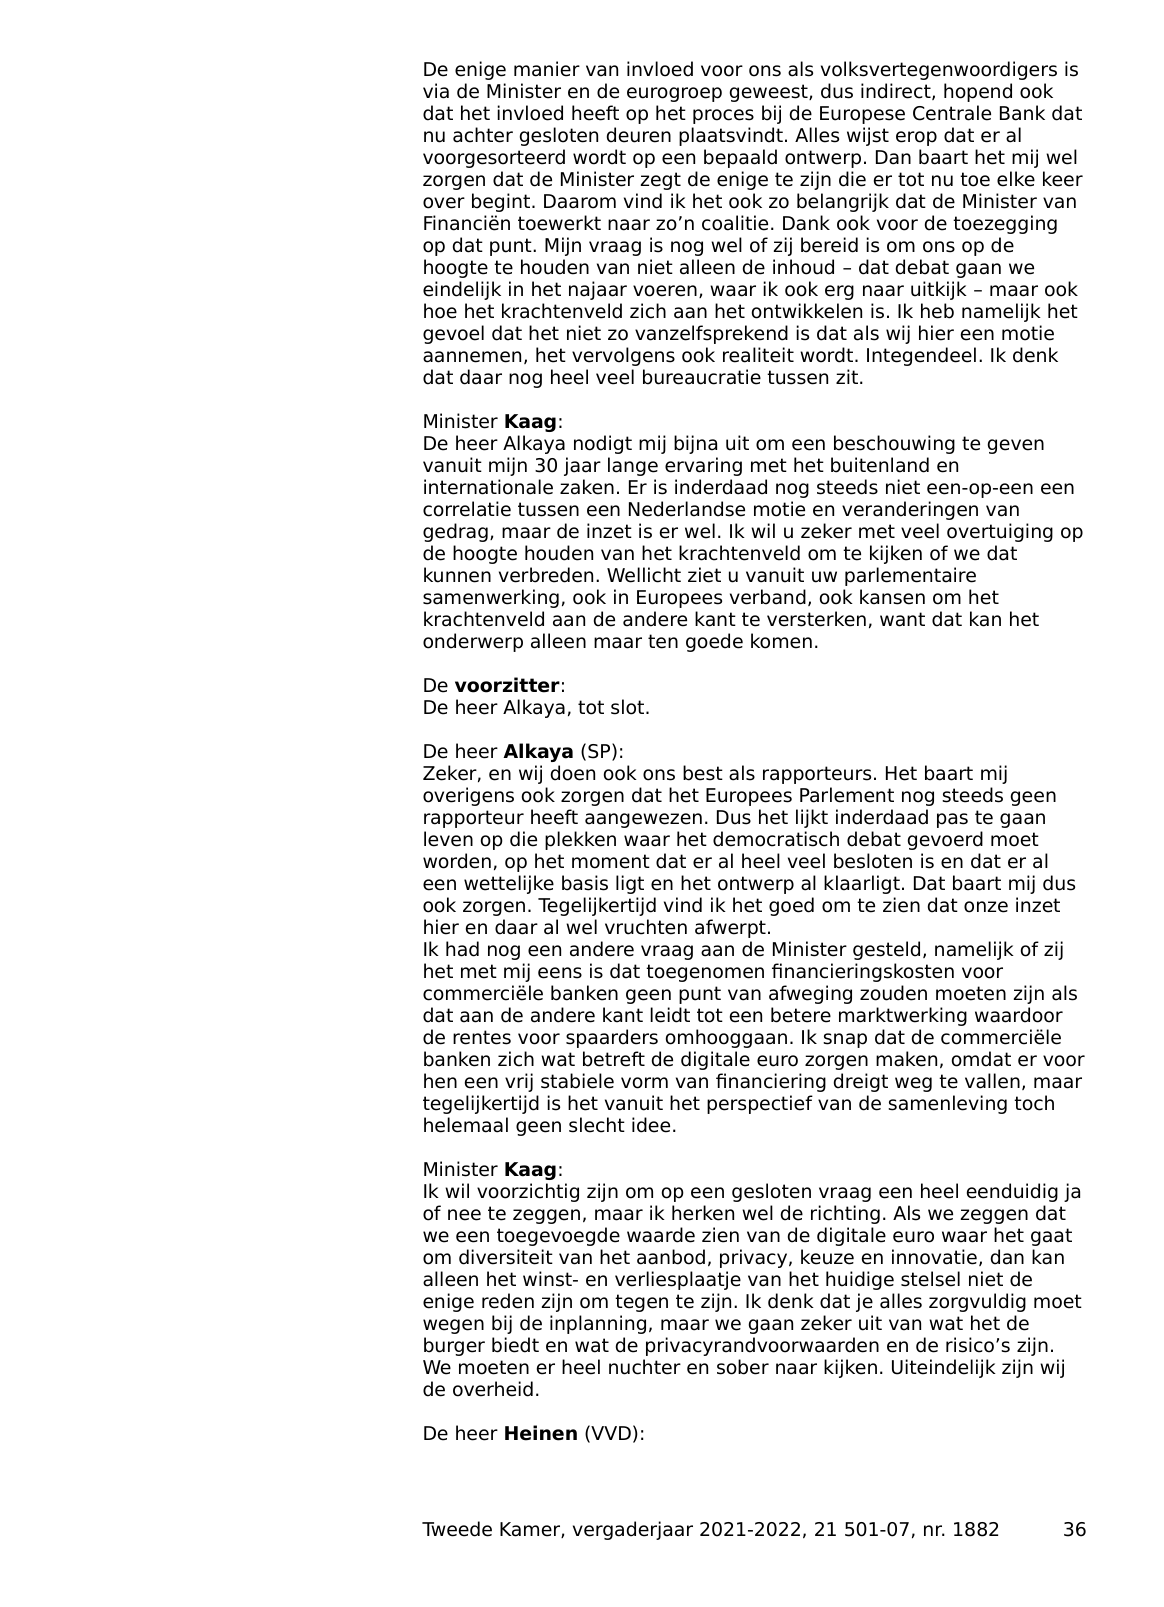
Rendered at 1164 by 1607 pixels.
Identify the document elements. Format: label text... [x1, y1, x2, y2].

text De heer Alkaya (SP): [422, 741, 1087, 763]
text De heer Heinen (VVD): [422, 1423, 1087, 1445]
text Minister Kaag: [422, 411, 1087, 433]
text Ik wil voorzichtig zijn om op een gesloten vraag een heel eenduidig ja of nee te zeggen, maar ik herken wel de richting. Als we zeggen dat we een toegevoegde waarde zien van de digitale euro waar het gaat om diversiteit van het aanbod, privacy, keuze en innovatie, dan kan alleen het winst- en verliesplaatje van het huidige stelsel niet de enige reden zijn om tegen te zijn. Ik denk dat je alles zorgvuldig moet wegen bij de inplanning, maar we gaan zeker uit van wat het de burger biedt en wat de privacyrandvoorwaarden en de risico’s zijn. We moeten er heel nuchter en sober naar kijken. Uiteindelijk zijn wij de overheid. [422, 1181, 1087, 1401]
text De voorzitter: [422, 675, 1087, 697]
text Minister Kaag: [422, 1159, 1087, 1181]
text De heer Alkaya nodigt mij bijna uit om een beschouwing te geven vanuit mijn 30 jaar lange ervaring met het buitenland en internationale zaken. Er is inderdaad nog steeds niet een-op-een een correlatie tussen een Nederlandse motie en veranderingen van gedrag, maar de inzet is er wel. Ik wil u zeker met veel overtuiging op de hoogte houden van het krachtenveld om te kijken of we dat kunnen verbreden. Wellicht ziet u vanuit uw parlementaire samenwerking, ook in Europees verband, ook kansen om het krachtenveld aan de andere kant te versterken, want dat kan het onderwerp alleen maar ten goede komen. [422, 433, 1087, 653]
text Zeker, en wij doen ook ons best als rapporteurs. Het baart mij overigens ook zorgen dat het Europees Parlement nog steeds geen rapporteur heeft aangewezen. Dus het lijkt inderdaad pas te gaan leven op die plekken waar het democratisch debat gevoerd moet worden, op het moment dat er al heel veel besloten is en dat er al een wettelijke basis ligt en het ontwerp al klaarligt. Dat baart mij dus ook zorgen. Tegelijkertijd vind ik het goed om te zien dat onze inzet hier en daar al wel vruchten afwerpt. [422, 763, 1087, 939]
text Ik had nog een andere vraag aan de Minister gesteld, namelijk of zij het met mij eens is dat toegenomen financieringskosten voor commerciële banken geen punt van afweging zouden moeten zijn als dat aan de andere kant leidt tot een betere marktwerking waardoor de rentes voor spaarders omhooggaan. Ik snap dat de commerciële banken zich wat betreft de digitale euro zorgen maken, omdat er voor hen een vrij stabiele vorm van financiering dreigt weg te vallen, maar tegelijkertijd is het vanuit het perspectief van de samenleving toch helemaal geen slecht idee. [422, 939, 1087, 1137]
text De heer Alkaya, tot slot. [422, 697, 1087, 719]
text De enige manier van invloed voor ons als volksvertegenwoordigers is via de Minister en de eurogroep geweest, dus indirect, hopend ook dat het invloed heeft op het proces bij de Europese Centrale Bank dat nu achter gesloten deuren plaatsvindt. Alles wijst erop dat er al voorgesorteerd wordt op een bepaald ontwerp. Dan baart het mij wel zorgen dat de Minister zegt de enige te zijn die er tot nu toe elke keer over begint. Daarom vind ik het ook zo belangrijk dat de Minister van Financiën toewerkt naar zo’n coalitie. Dank ook voor de toezegging op dat punt. Mijn vraag is nog wel of zij bereid is om ons op de hoogte te houden van niet alleen de inhoud – dat debat gaan we eindelijk in het najaar voeren, waar ik ook erg naar uitkijk – maar ook hoe het krachtenveld zich aan het ontwikkelen is. Ik heb namelijk het gevoel dat het niet zo vanzelfsprekend is dat als wij hier een motie aannemen, het vervolgens ook realiteit wordt. Integendeel. Ik denk dat daar nog heel veel bureaucratie tussen zit. [422, 59, 1087, 389]
